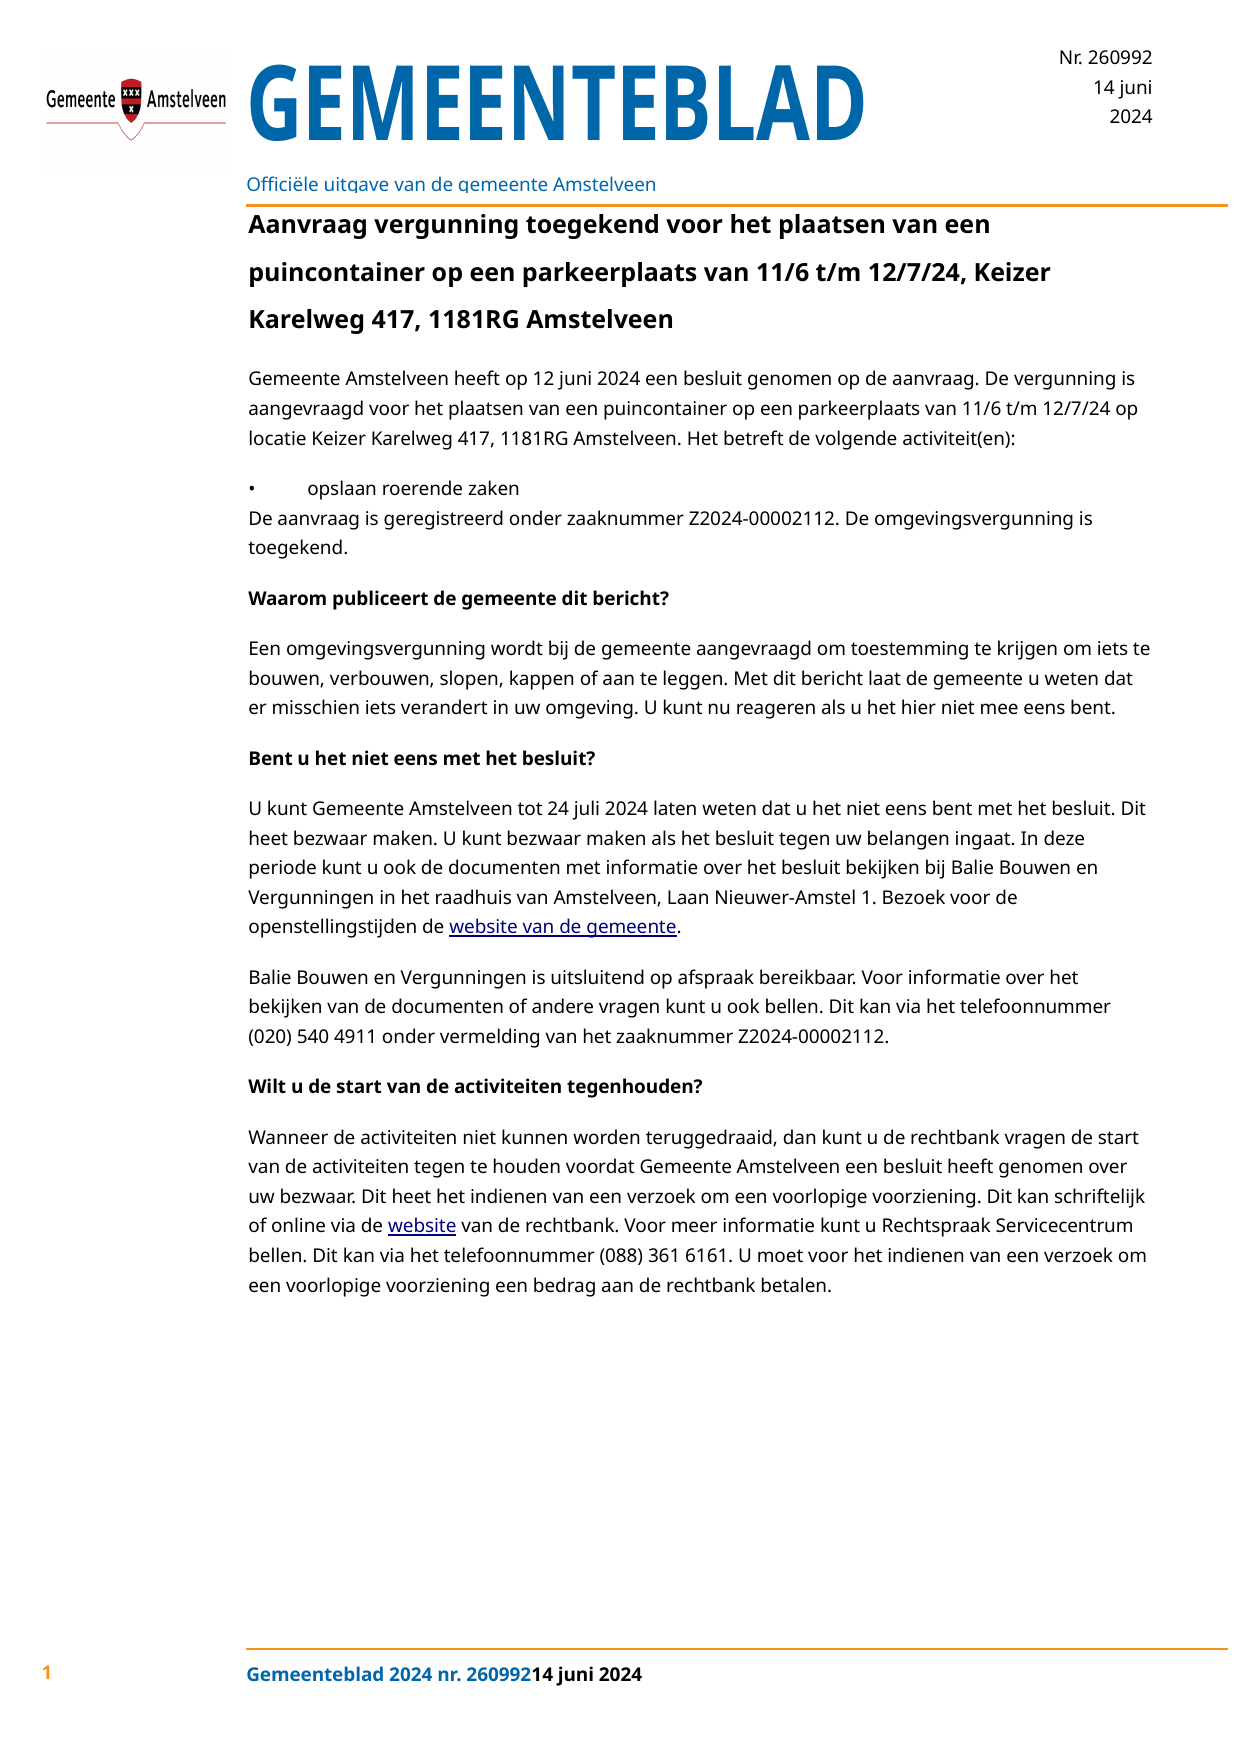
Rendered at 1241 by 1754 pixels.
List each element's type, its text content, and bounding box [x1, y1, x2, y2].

text Wilt u de start van de activiteiten tegenhouden? [248, 1073, 1152, 1099]
text Een omgevingsvergunning wordt bij de gemeente aangevraagd om toestemming te krijgen om iets te bouwen, verbouwen, slopen, kappen of aan te leggen. Met dit bericht laat de gemeente u weten dat er misschien iets verandert in uw omgeving. U kunt nu reageren als u het hier niet mee eens bent. [248, 635, 1152, 720]
text Gemeente Amstelveen heeft op 12 juni 2024 een besluit genomen op de aanvraag. De vergunning is aangevraagd voor het plaatsen van een puincontainer op een parkeerplaats van 11/6 t/m 12/7/24 op locatie Keizer Karelweg 417, 1181RG Amstelveen. Het betreft de volgende activiteit(en): [248, 366, 1152, 450]
text De aanvraag is geregistreerd onder zaaknummer Z2024-00002112. De omgevingsvergunning is toegekend. [248, 505, 1152, 560]
text Bent u het niet eens met het besluit? [248, 745, 1152, 770]
text Wanneer de activiteiten niet kunnen worden teruggedraaid, dan kunt u de rechtbank vragen de start van de activiteiten tegen te houden voordat Gemeente Amstelveen een besluit heeft genomen over uw bezwaar. Dit heet het indienen van een verzoek om een voorlopige voorziening. Dit kan schriftelijk of online via de website van de rechtbank. Voor meer informatie kunt u Rechtspraak Servicecentrum bellen. Dit kan via het telefoonnummer (088) 361 6161. U moet voor het indienen van een verzoek om een voorlopige voorziening een bedrag aan de rechtbank betalen. [248, 1124, 1152, 1297]
text Waarom publiceert de gemeente dit bericht? [248, 585, 1152, 610]
text U kunt Gemeente Amstelveen tot 24 juli 2024 laten weten dat u het niet eens bent met het besluit. Dit heet bezwaar maken. U kunt bezwaar maken als het besluit tegen uw belangen ingaat. In deze periode kunt u ook de documenten met informatie over het besluit bekijken bij Balie Bouwen en Vergunningen in het raadhuis van Amstelveen, Laan Nieuwer-Amstel 1. Bezoek voor de openstellingstijden de website van de gemeente. [248, 795, 1152, 939]
picture [41, 47, 231, 172]
list opslaan roerende zaken [248, 475, 1152, 501]
text Aanvraag vergunning toegekend voor het plaatsen van een puincontainer op een parkeerplaats van 11/6 t/m 12/7/24, Keizer Karelweg 417, 1181RG Amstelveen [248, 207, 1152, 336]
text Balie Bouwen en Vergunningen is uitsluitend op afspraak bereikbaar. Voor informatie over het bekijken van de documenten of andere vragen kunt u ook bellen. Dit kan via het telefoonnummer (020) 540 4911 onder vermelding van het zaaknummer Z2024-00002112. [248, 964, 1152, 1049]
